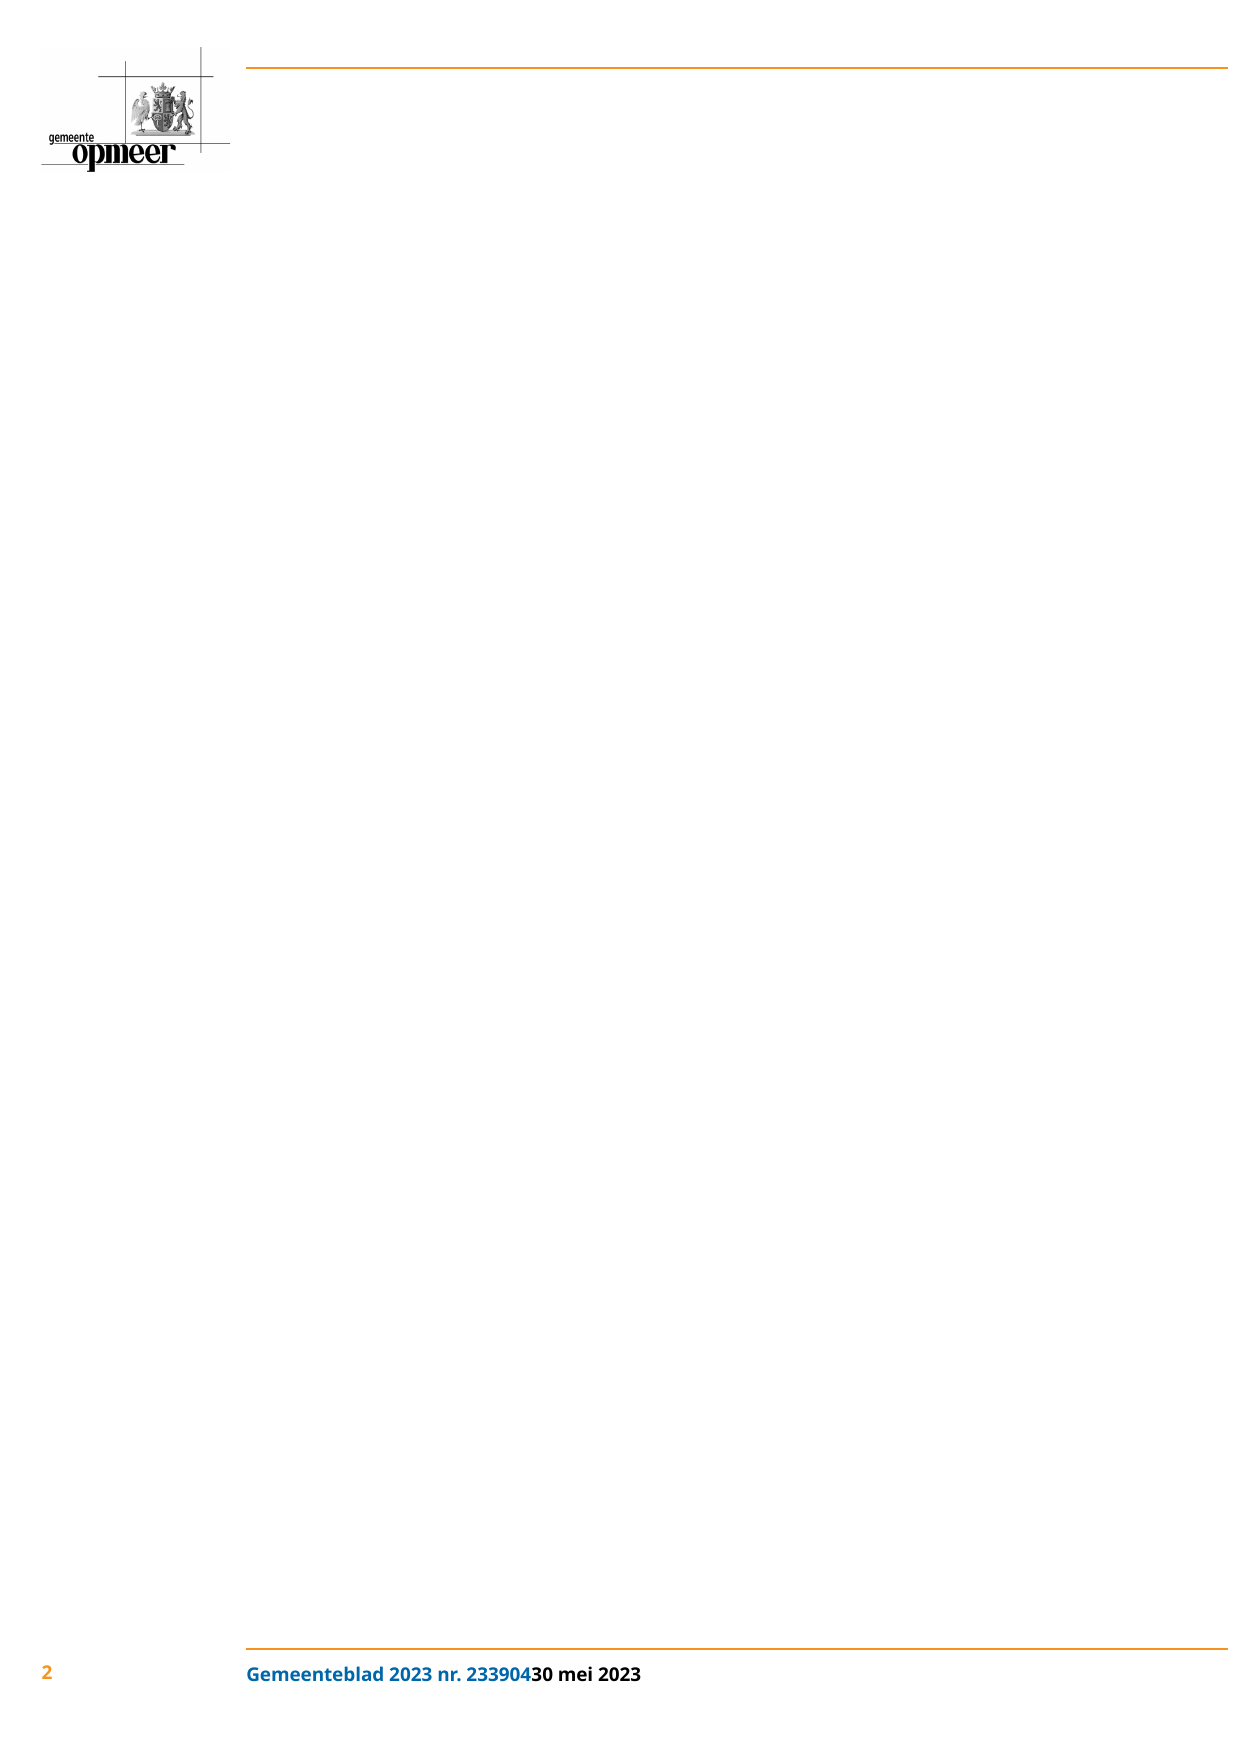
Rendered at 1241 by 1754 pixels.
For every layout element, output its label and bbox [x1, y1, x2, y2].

picture [41, 47, 231, 172]
